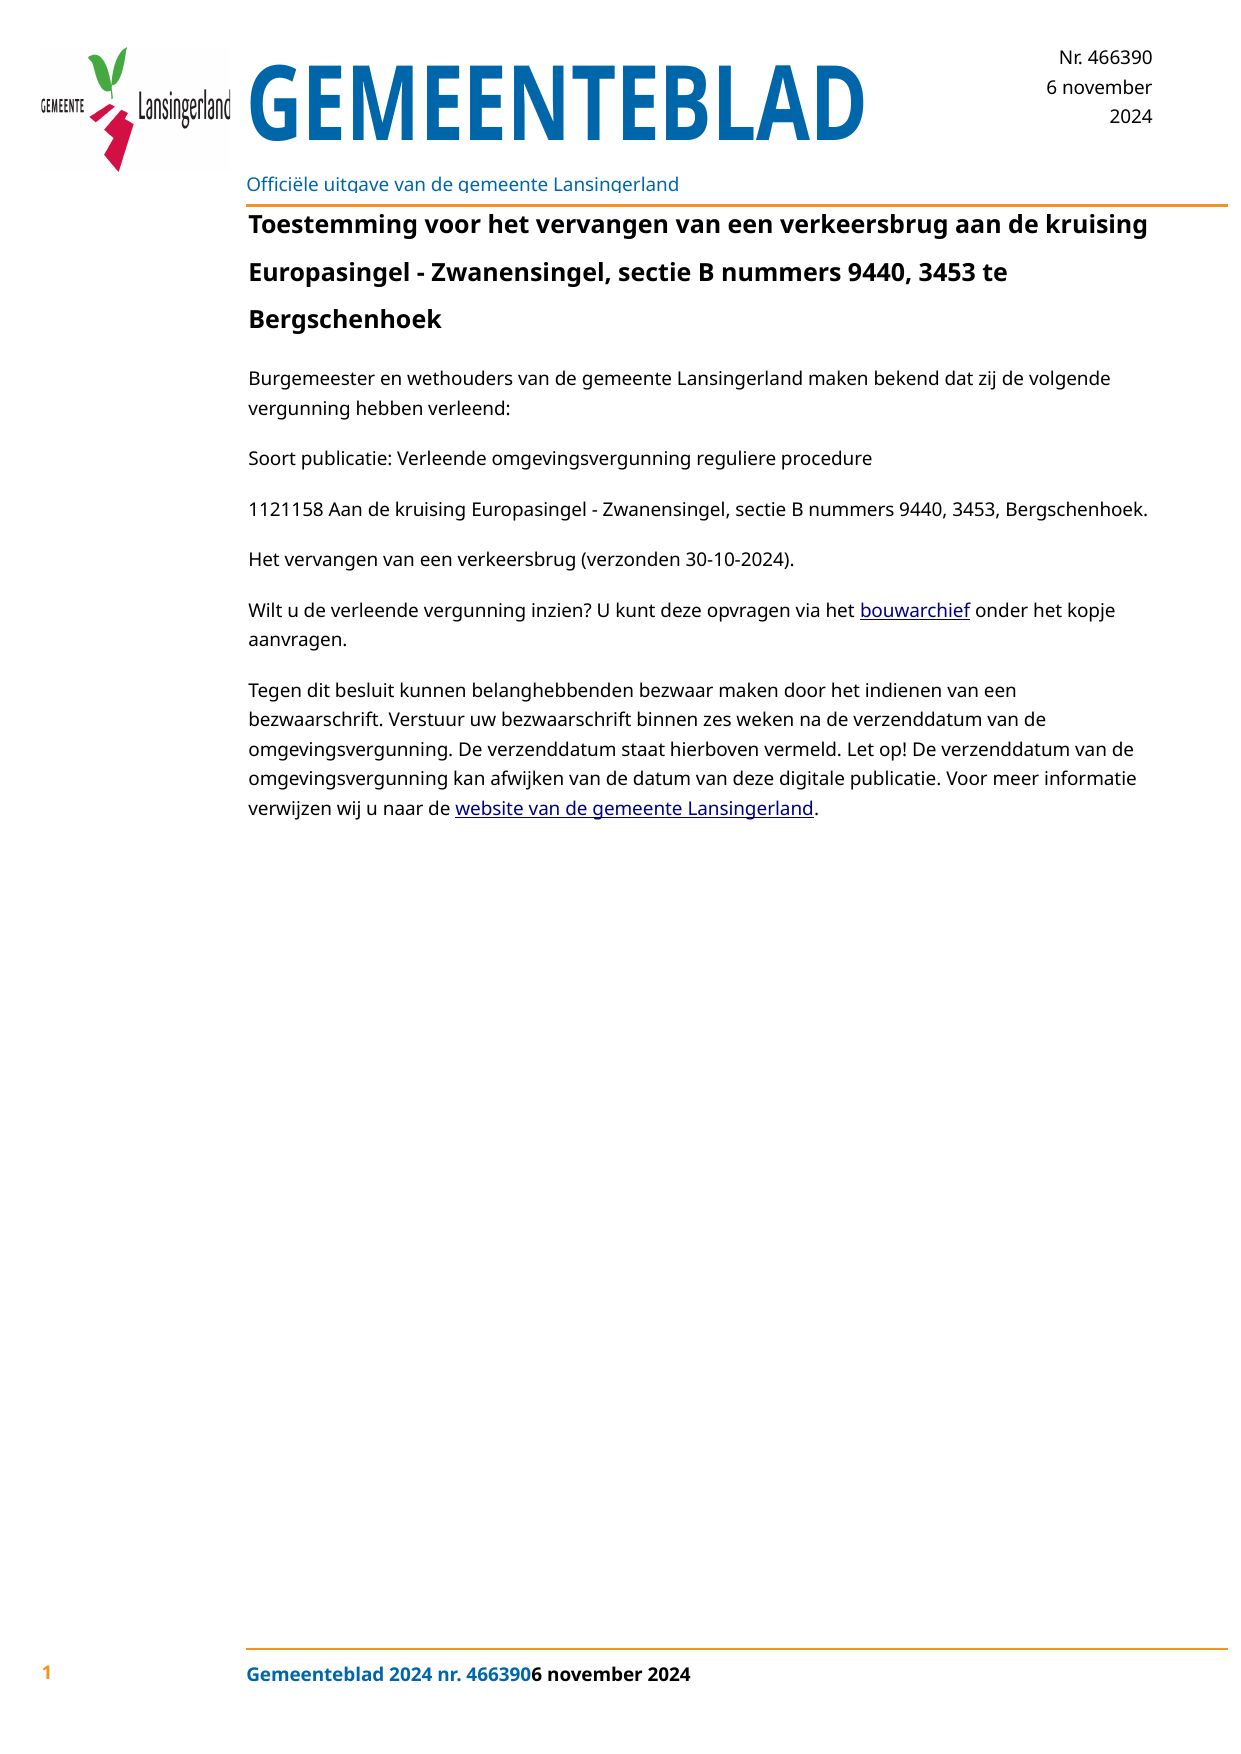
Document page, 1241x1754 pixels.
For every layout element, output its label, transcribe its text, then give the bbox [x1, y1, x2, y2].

text Burgemeester en wethouders van de gemeente Lansingerland maken bekend dat zij de volgende vergunning hebben verleend: [248, 366, 1152, 421]
text Tegen dit besluit kunnen belanghebbenden bezwaar maken door het indienen van een bezwaarschrift. Verstuur uw bezwaarschrift binnen zes weken na de verzenddatum van de omgevingsvergunning. De verzenddatum staat hierboven vermeld. Let op! De verzenddatum van de omgevingsvergunning kan afwijken van de datum van deze digitale publicatie. Voor meer informatie verwijzen wij u naar de website van de gemeente Lansingerland. [248, 677, 1152, 821]
text Het vervangen van een verkeersbrug (verzonden 30-10-2024). [248, 546, 1152, 572]
text 1121158 Aan de kruising Europasingel - Zwanensingel, sectie B nummers 9440, 3453, Bergschenhoek. [248, 496, 1152, 522]
picture [41, 47, 231, 172]
text Toestemming voor het vervangen van een verkeersbrug aan de kruising Europasingel - Zwanensingel, sectie B nummers 9440, 3453 te Bergschenhoek [248, 207, 1152, 336]
text Soort publicatie: Verleende omgevingsvergunning reguliere procedure [248, 446, 1152, 471]
text Wilt u de verleende vergunning inzien? U kunt deze opvragen via het bouwarchief onder het kopje aanvragen. [248, 597, 1152, 652]
